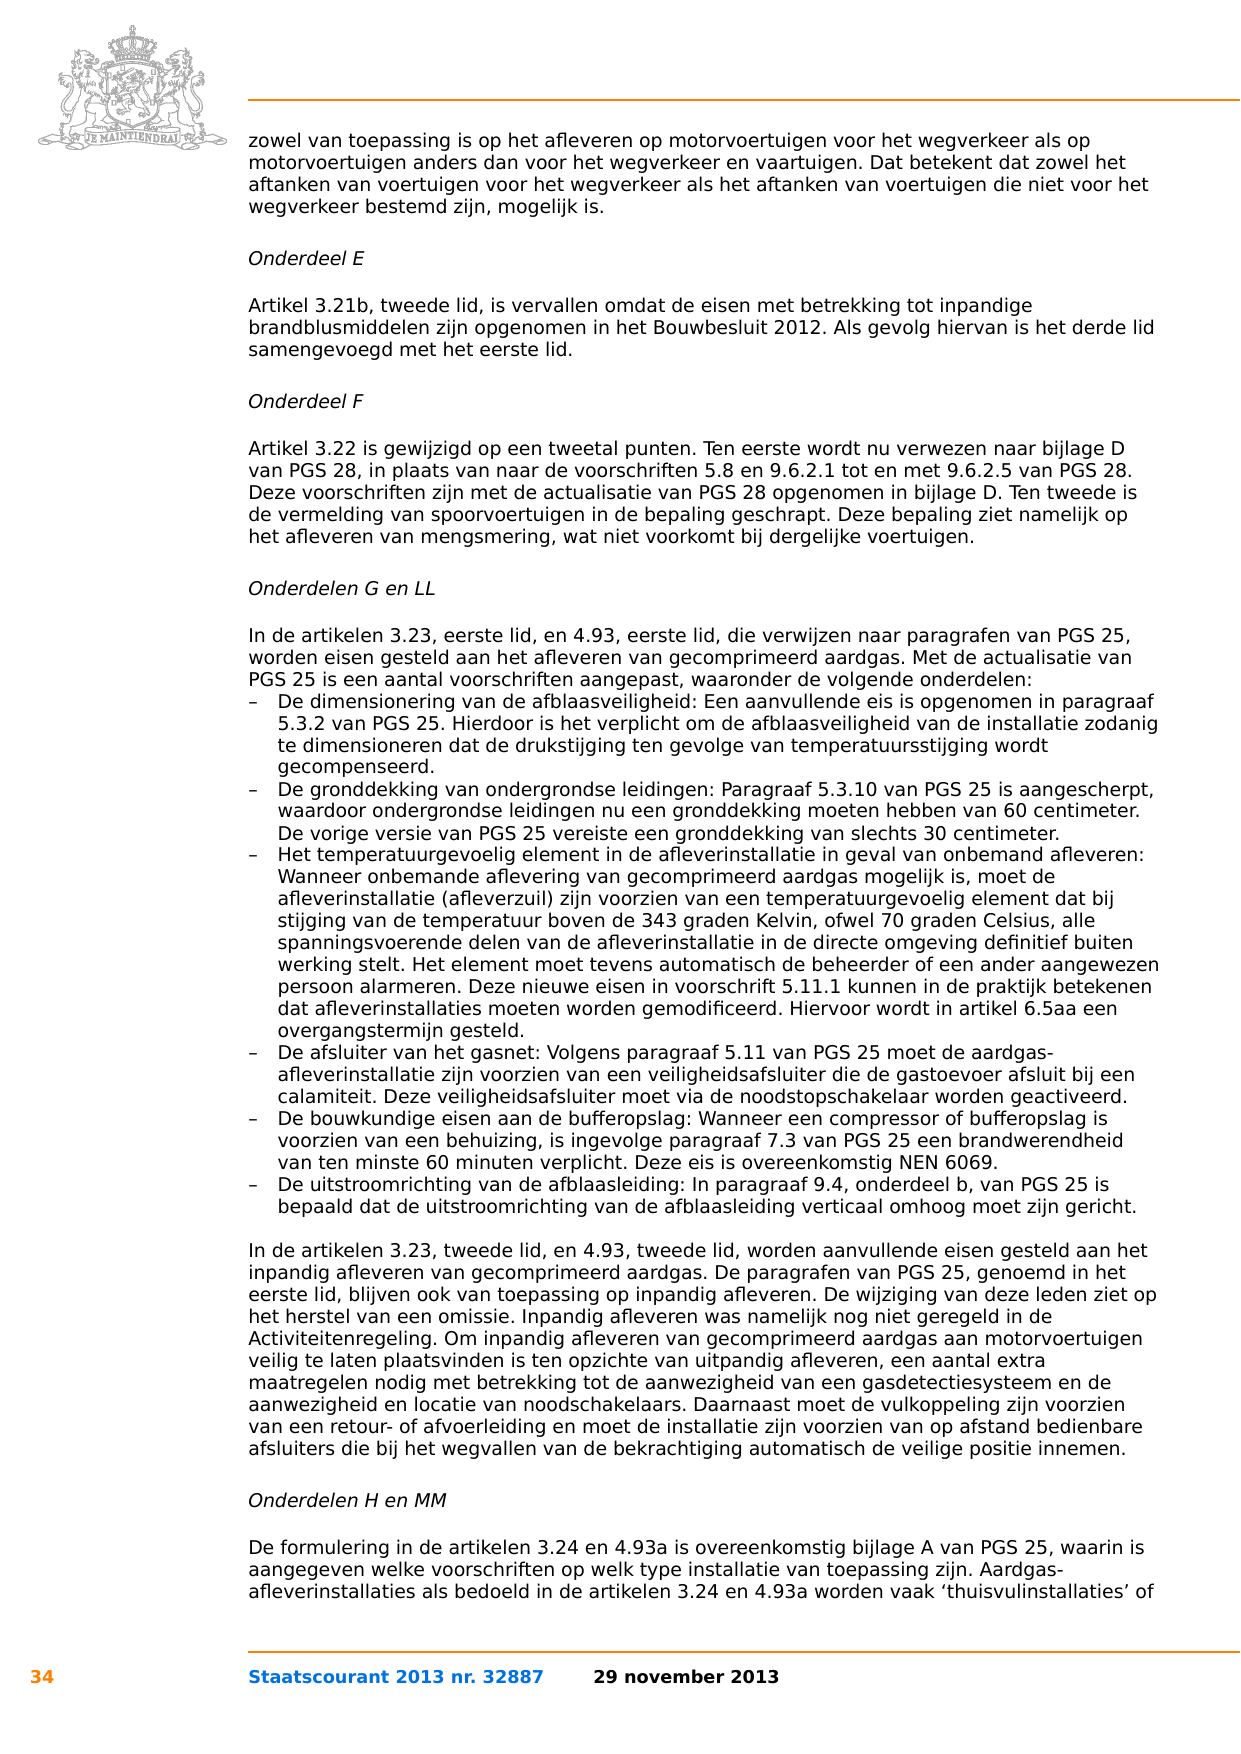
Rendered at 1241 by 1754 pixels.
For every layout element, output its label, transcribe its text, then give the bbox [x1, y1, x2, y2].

text – Het temperatuurgevoelig element in de afleverinstallatie in geval van onbemand afleveren: Wanneer onbemande aflevering van gecomprimeerd aardgas mogelijk is, moet de afleverinstallatie (afleverzuil) zijn voorzien van een temperatuurgevoelig element dat bij stijging van de temperatuur boven de 343 graden Kelvin, ofwel 70 graden Celsius, alle spanningsvoerende delen van de afleverinstallatie in de directe omgeving definitief buiten werking stelt. Het element moet tevens automatisch de beheerder of een ander aangewezen persoon alarmeren. Deze nieuwe eisen in voorschrift 5.11.1 kunnen in de praktijk betekenen dat afleverinstallaties moeten worden gemodificeerd. Hiervoor wordt in artikel 6.5aa een overgangstermijn gesteld. [248, 844, 1163, 1042]
subtitle Onderdelen H en MM [248, 1490, 1163, 1512]
text – De gronddekking van ondergrondse leidingen: Paragraaf 5.3.10 van PGS 25 is aangescherpt, waardoor ondergrondse leidingen nu een gronddekking moeten hebben van 60 centimeter. De vorige versie van PGS 25 vereiste een gronddekking van slechts 30 centimeter. [248, 778, 1163, 844]
subtitle Onderdeel E [248, 248, 1163, 270]
text Artikel 3.21b, tweede lid, is vervallen omdat de eisen met betrekking tot inpandige brandblusmiddelen zijn opgenomen in het Bouwbesluit 2012. Als gevolg hiervan is het derde lid samengevoegd met het eerste lid. [248, 295, 1163, 361]
text – De dimensionering van de afblaasveiligheid: Een aanvullende eis is opgenomen in paragraaf 5.3.2 van PGS 25. Hierdoor is het verplicht om de afblaasveiligheid van de installatie zodanig te dimensioneren dat de drukstijging ten gevolge van temperatuursstijging wordt gecompenseerd. [248, 691, 1163, 778]
text De formulering in de artikelen 3.24 en 4.93a is overeenkomstig bijlage A van PGS 25, waarin is aangegeven welke voorschriften op welk type installatie van toepassing zijn. Aardgas-afleverinstallaties als bedoeld in de artikelen 3.24 en 4.93a worden vaak ‘thuisvulinstallaties’ of [248, 1537, 1163, 1603]
text – De uitstroomrichting van de afblaasleiding: In paragraaf 9.4, onderdeel b, van PGS 25 is bepaald dat de uitstroomrichting van de afblaasleiding verticaal omhoog moet zijn gericht. [248, 1174, 1163, 1218]
text – De bouwkundige eisen aan de bufferopslag: Wanneer een compressor of bufferopslag is voorzien van een behuizing, is ingevolge paragraaf 7.3 van PGS 25 een brandwerendheid van ten minste 60 minuten verplicht. Deze eis is overeenkomstig NEN 6069. [248, 1108, 1163, 1174]
text zowel van toepassing is op het afleveren op motorvoertuigen voor het wegverkeer als op motorvoertuigen anders dan voor het wegverkeer en vaartuigen. Dat betekent dat zowel het aftanken van voertuigen voor het wegverkeer als het aftanken van voertuigen die niet voor het wegverkeer bestemd zijn, mogelijk is. [248, 130, 1163, 218]
text – De afsluiter van het gasnet: Volgens paragraaf 5.11 van PGS 25 moet de aardgas- afleverinstallatie zijn voorzien van een veiligheidsafsluiter die de gastoevoer afsluit bij een calamiteit. Deze veiligheidsafsluiter moet via de noodstopschakelaar worden geactiveerd. [248, 1042, 1163, 1108]
text In de artikelen 3.23, tweede lid, en 4.93, tweede lid, worden aanvullende eisen gesteld aan het inpandig afleveren van gecomprimeerd aardgas. De paragrafen van PGS 25, genoemd in het eerste lid, blijven ook van toepassing op inpandig afleveren. De wijziging van deze leden ziet op het herstel van een omissie. Inpandig afleveren was namelijk nog niet geregeld in de Activiteitenregeling. Om inpandig afleveren van gecomprimeerd aardgas aan motorvoertuigen veilig te laten plaatsvinden is ten opzichte van uitpandig afleveren, een aantal extra maatregelen nodig met betrekking tot de aanwezigheid van een gasdetectiesysteem en de aanwezigheid en locatie van noodschakelaars. Daarnaast moet de vulkoppeling zijn voorzien van een retour- of afvoerleiding en moet de installatie zijn voorzien van op afstand bedienbare afsluiters die bij het wegvallen van de bekrachtiging automatisch de veilige positie innemen. [248, 1240, 1163, 1460]
picture [38, 25, 227, 150]
subtitle Onderdelen G en LL [248, 578, 1163, 599]
text In de artikelen 3.23, eerste lid, en 4.93, eerste lid, die verwijzen naar paragrafen van PGS 25, worden eisen gesteld aan het afleveren van gecomprimeerd aardgas. Met de actualisatie van PGS 25 is een aantal voorschriften aangepast, waaronder de volgende onderdelen: [248, 624, 1163, 691]
subtitle Onderdeel F [248, 391, 1163, 413]
text Artikel 3.22 is gewijzigd op een tweetal punten. Ten eerste wordt nu verwezen naar bijlage D van PGS 28, in plaats van naar de voorschriften 5.8 en 9.6.2.1 tot en met 9.6.2.5 van PGS 28. Deze voorschriften zijn met de actualisatie van PGS 28 opgenomen in bijlage D. Ten tweede is de vermelding van spoorvoertuigen in de bepaling geschrapt. Deze bepaling ziet namelijk op het afleveren van mengsmering, wat niet voorkomt bij dergelijke voertuigen. [248, 438, 1163, 548]
